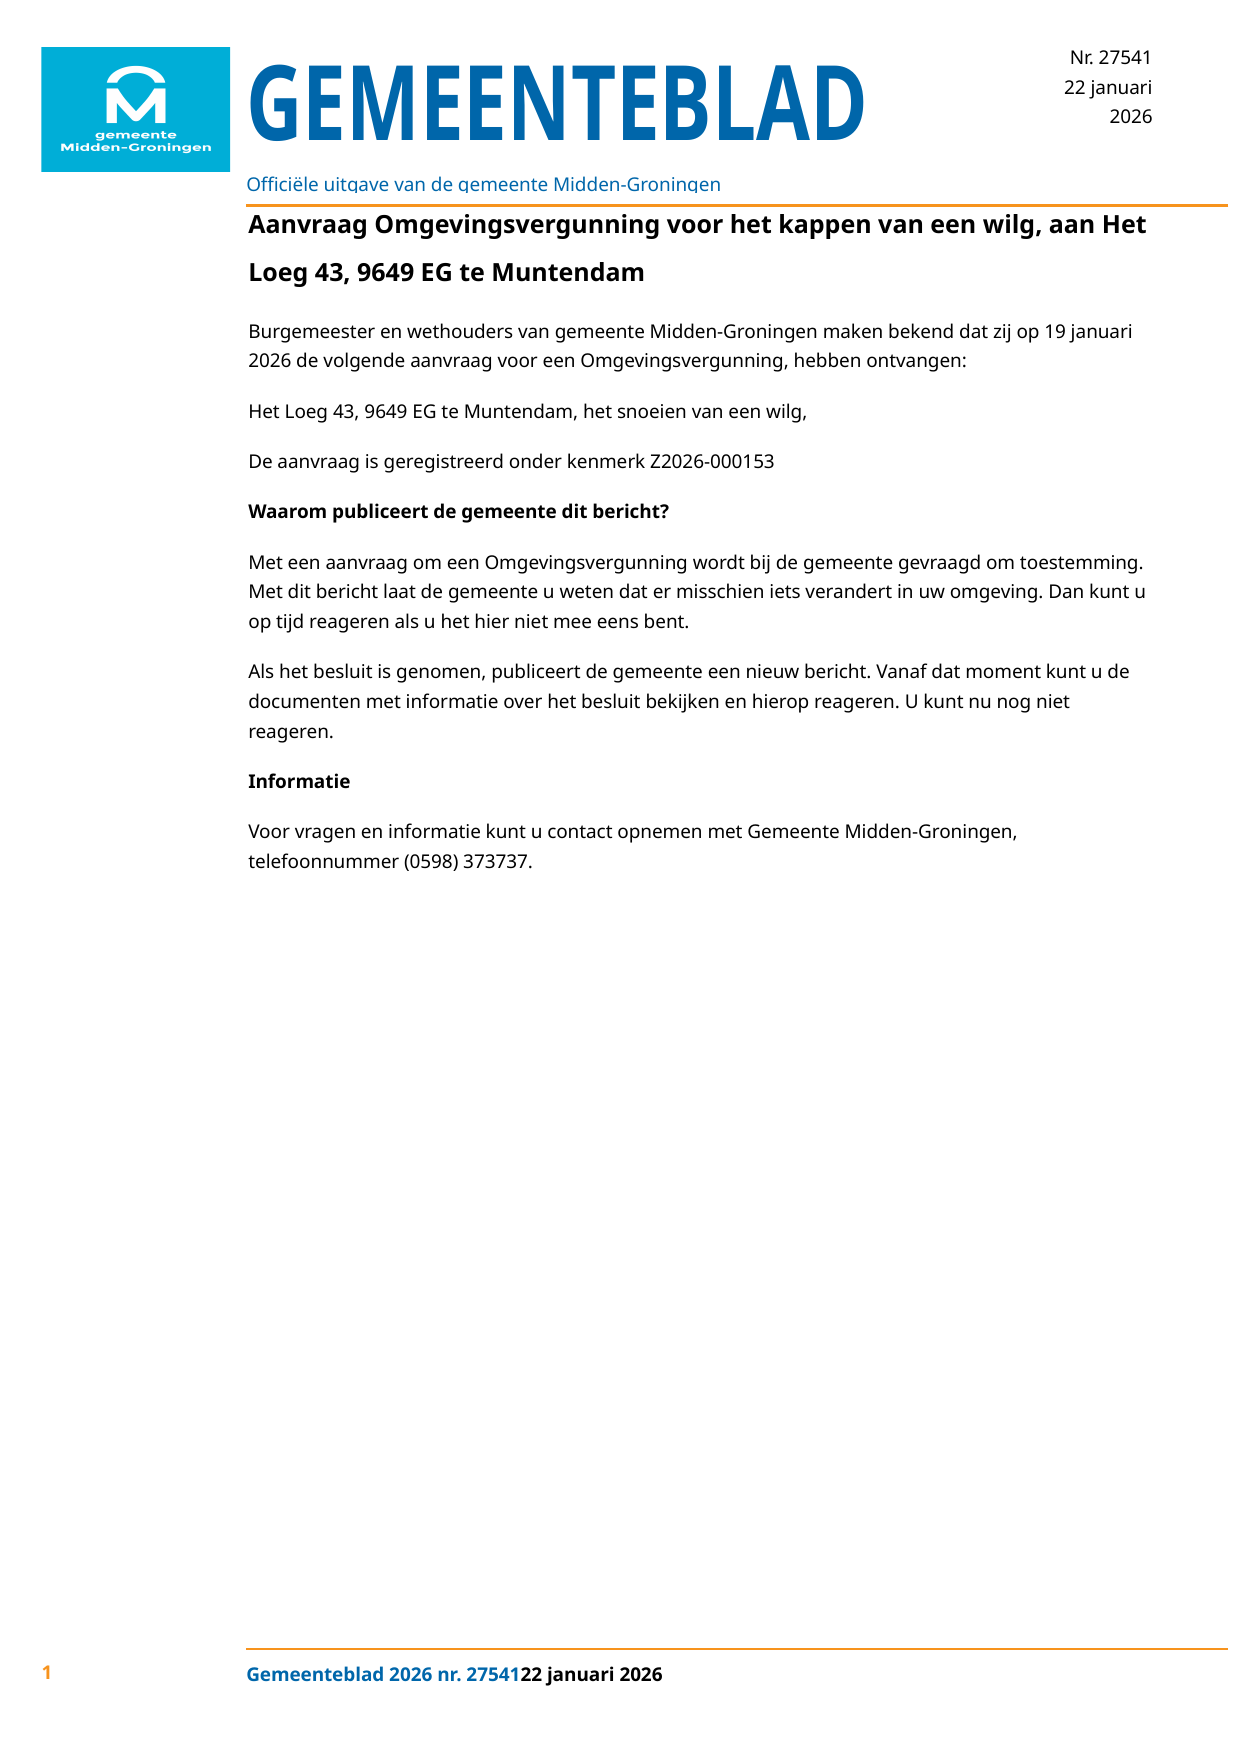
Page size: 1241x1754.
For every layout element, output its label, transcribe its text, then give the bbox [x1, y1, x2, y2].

text De aanvraag is geregistreerd onder kenmerk Z2026-000153 [248, 448, 1152, 474]
text Informatie [248, 768, 1152, 794]
picture [184, 146, 190, 153]
text Aanvraag Omgevingsvergunning voor het kappen van een wilg, aan Het Loeg 43, 9649 EG te Muntendam [248, 207, 1152, 288]
text Als het besluit is genomen, publiceert de gemeente een nieuw bericht. Vanaf dat moment kunt u de documenten met informatie over het besluit bekijken en hierop reageren. U kunt nu nog niet reageren. [248, 659, 1152, 744]
text Burgemeester en wethouders van gemeente Midden-Groningen maken bekend dat zij op 19 januari 2026 de volgende aanvraag voor een Omgevingsvergunning, hebben ontvangen: [248, 318, 1152, 373]
text Waarom publiceert de gemeente dit bericht? [248, 499, 1152, 524]
text Met een aanvraag om een Omgevingsvergunning wordt bij de gemeente gevraagd om toestemming. Met dit bericht laat de gemeente u weten dat er misschien iets verandert in uw omgeving. Dan kunt u op tijd reageren als u het hier niet mee eens bent. [248, 549, 1152, 634]
picture [108, 66, 164, 82]
text Het Loeg 43, 9649 EG te Muntendam, het snoeien van een wilg, [248, 398, 1152, 424]
picture [107, 89, 165, 122]
text Voor vragen en informatie kunt u contact opnemen met Gemeente Midden-Groningen, telefoonnummer (0598) 373737. [248, 819, 1152, 874]
